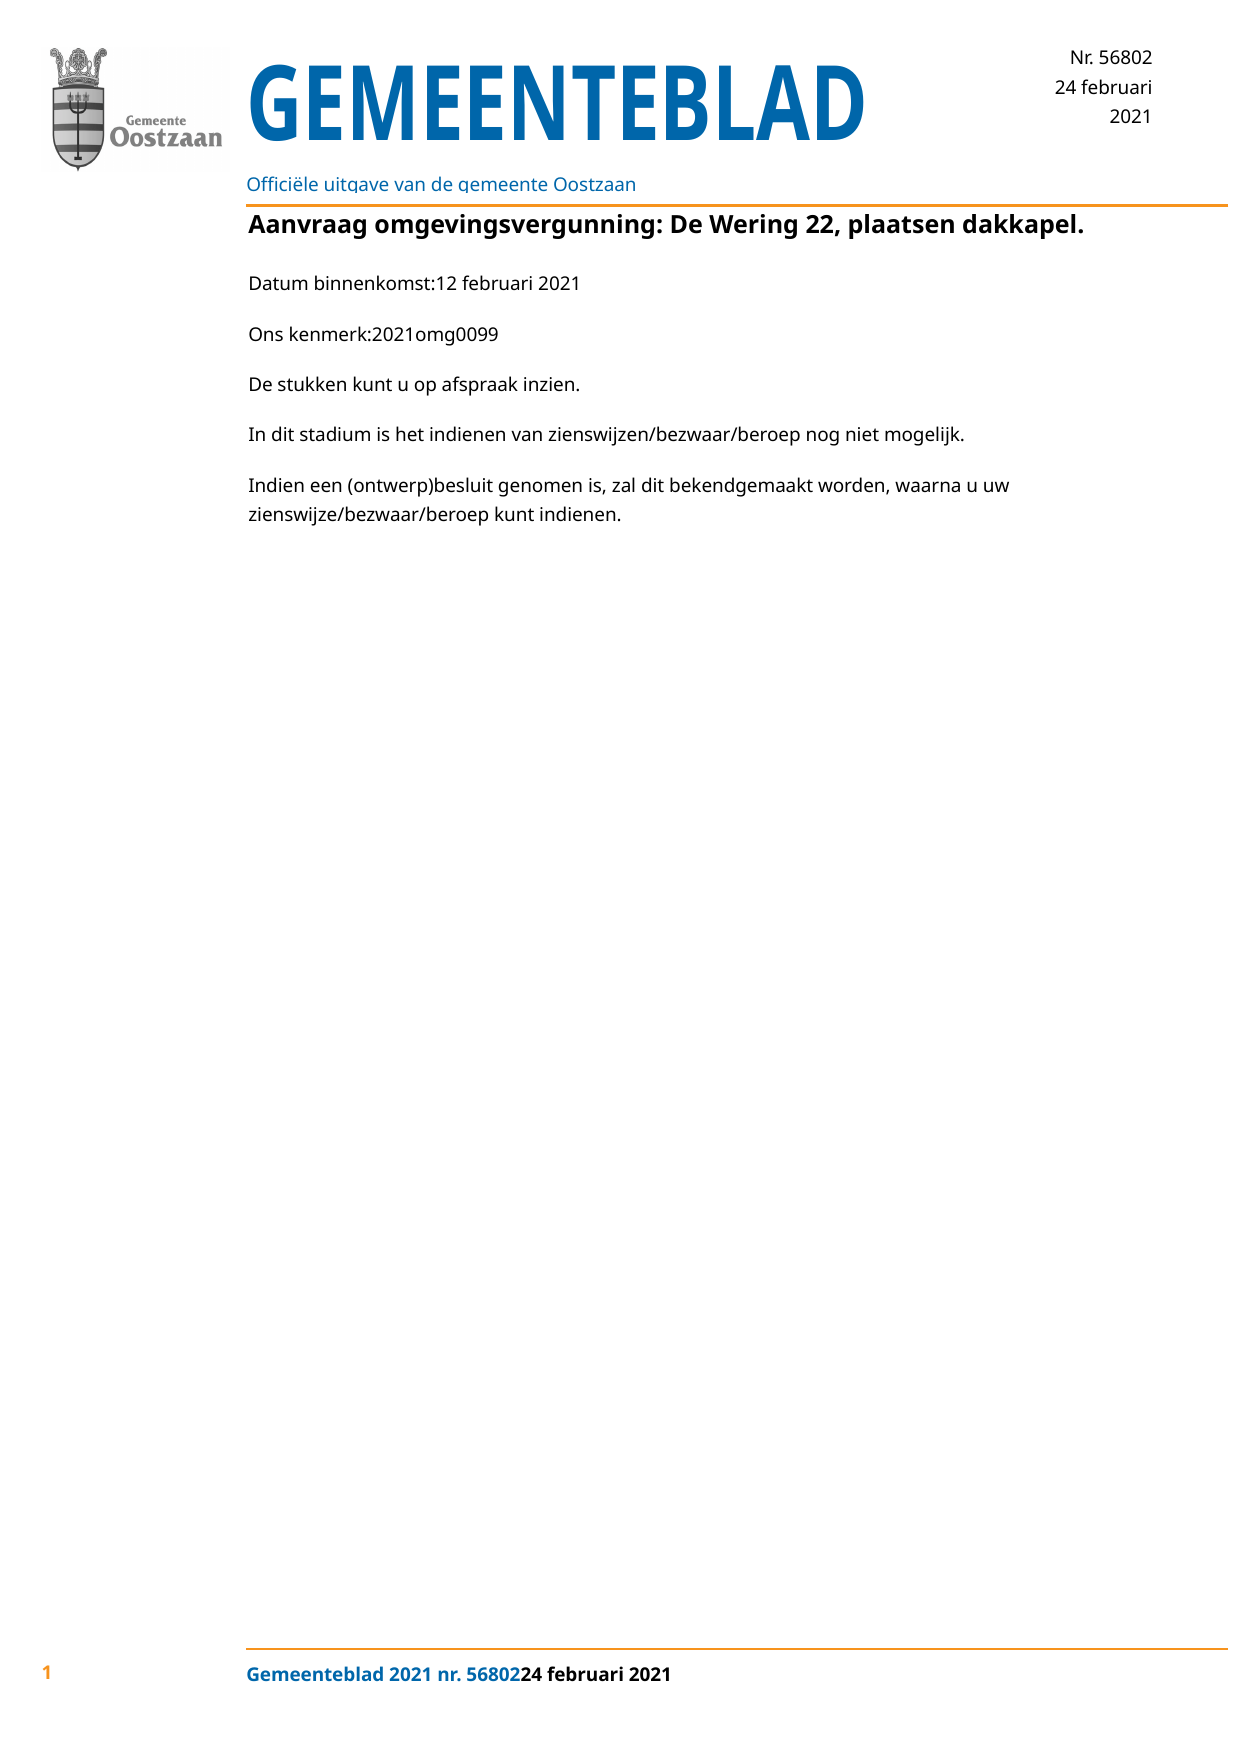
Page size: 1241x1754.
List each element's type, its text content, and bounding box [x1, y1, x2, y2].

text De stukken kunt u op afspraak inzien. [248, 371, 1152, 397]
text Datum binnenkomst:12 februari 2021 [248, 270, 1152, 296]
text Ons kenmerk:2021omg0099 [248, 321, 1152, 346]
text In dit stadium is het indienen van zienswijzen/bezwaar/beroep nog niet mogelijk. [248, 422, 1152, 447]
picture [41, 47, 231, 172]
text Aanvraag omgevingsvergunning: De Wering 22, plaatsen dakkapel. [248, 207, 1152, 241]
text Indien een (ontwerp)besluit genomen is, zal dit bekendgemaakt worden, waarna u uw zienswijze/bezwaar/beroep kunt indienen. [248, 472, 1152, 527]
